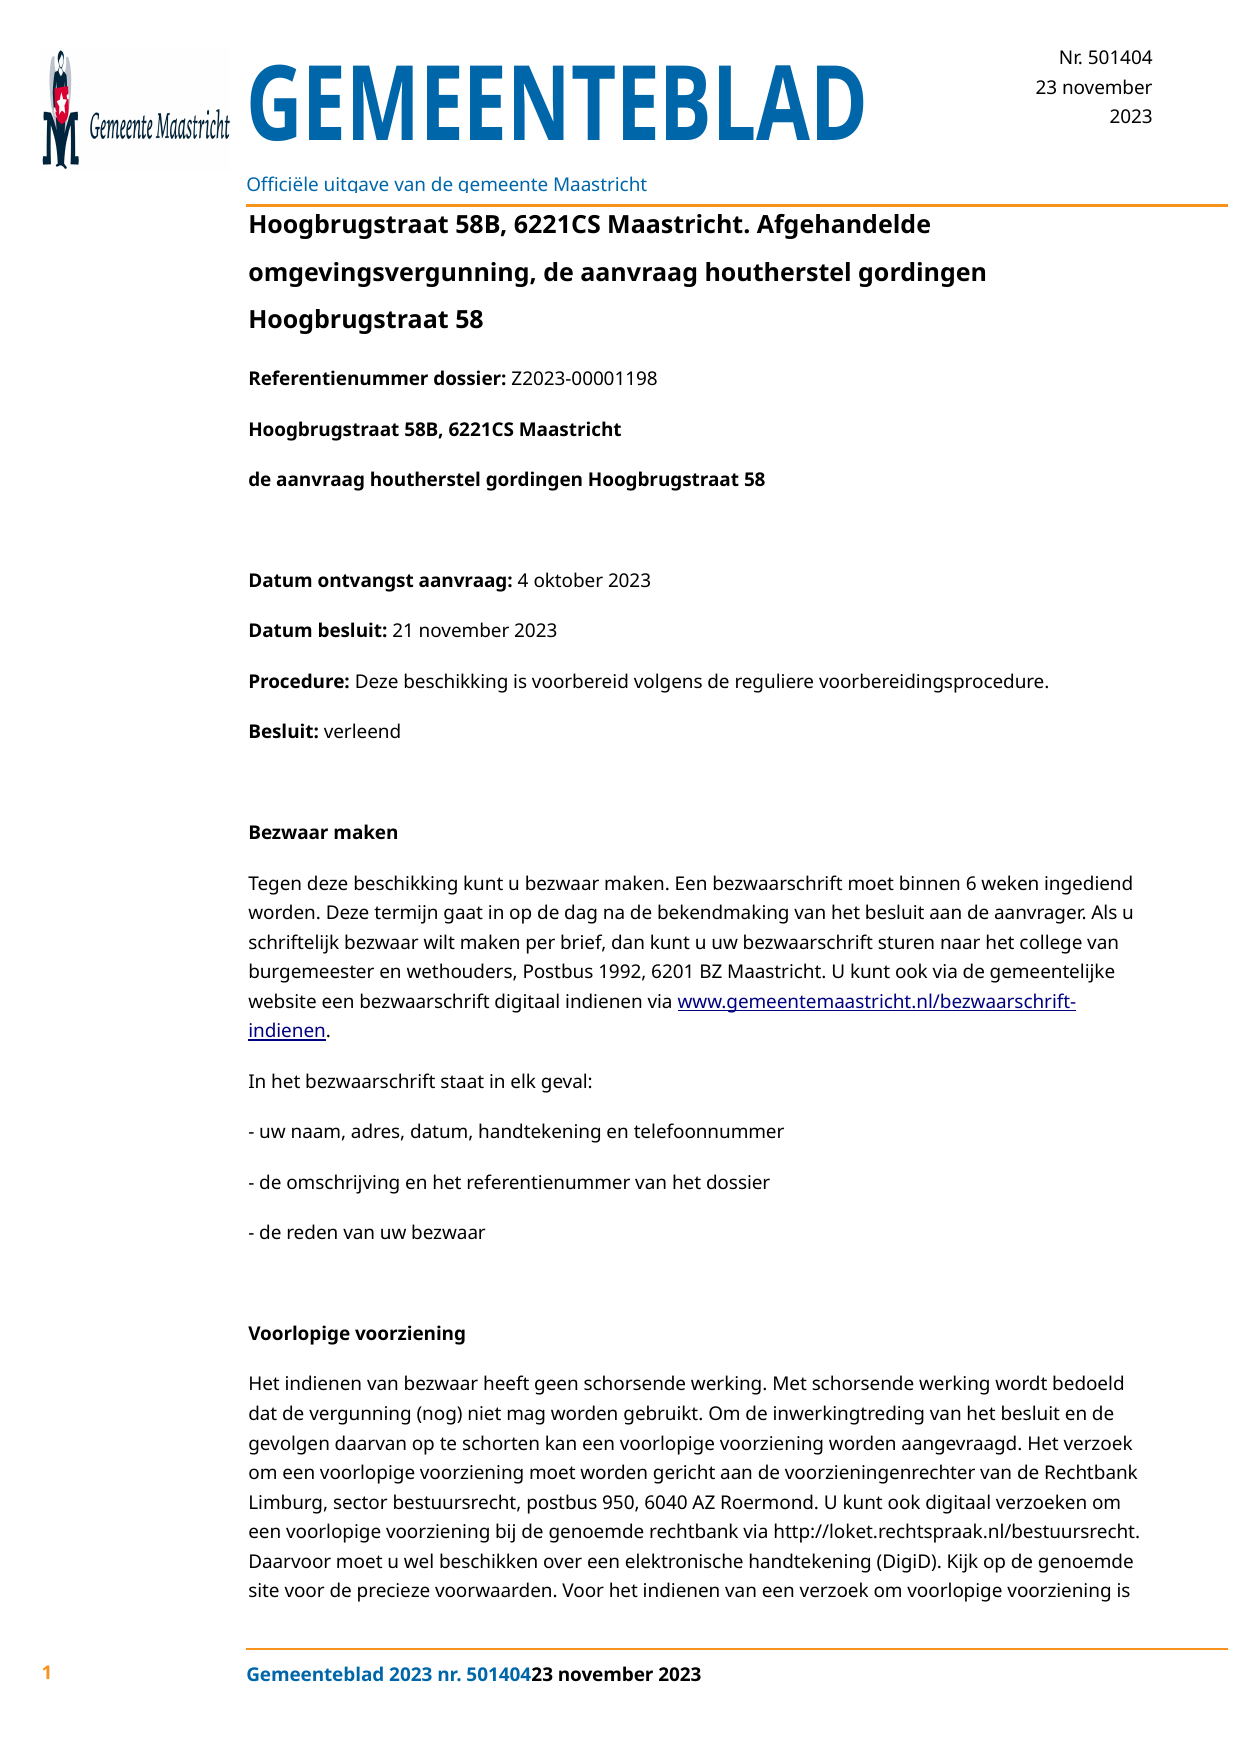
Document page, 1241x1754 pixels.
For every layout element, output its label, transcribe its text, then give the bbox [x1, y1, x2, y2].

text - de omschrijving en het referentienummer van het dossier [248, 1169, 1152, 1194]
text In het bezwaarschrift staat in elk geval: [248, 1068, 1152, 1094]
text Hoogbrugstraat 58B, 6221CS Maastricht [248, 416, 1152, 442]
text - uw naam, adres, datum, handtekening en telefoonnummer [248, 1118, 1152, 1144]
text Datum ontvangst aanvraag: 4 oktober 2023 [248, 567, 1152, 593]
text Datum besluit: 21 november 2023 [248, 618, 1152, 643]
text Bezwaar maken [248, 819, 1152, 845]
text Tegen deze beschikking kunt u bezwaar maken. Een bezwaarschrift moet binnen 6 weken ingediend worden. Deze termijn gaat in op de dag na de bekendmaking van het besluit aan de aanvrager. Als u schriftelijk bezwaar wilt maken per brief, dan kunt u uw bezwaarschrift sturen naar het college van burgemeester en wethouders, Postbus 1992, 6201 BZ Maastricht. U kunt ook via de gemeentelijke website een bezwaarschrift digitaal indienen via www.gemeentemaastricht.nl/bezwaarschrift-indienen. [248, 870, 1152, 1043]
text de aanvraag houtherstel gordingen Hoogbrugstraat 58 [248, 466, 1152, 492]
text Besluit: verleend [248, 718, 1152, 744]
text Voorlopige voorziening [248, 1320, 1152, 1346]
picture [41, 47, 231, 172]
text - de reden van uw bezwaar [248, 1219, 1152, 1245]
text Het indienen van bezwaar heeft geen schorsende werking. Met schorsende werking wordt bedoeld dat de vergunning (nog) niet mag worden gebruikt. Om de inwerkingtreding van het besluit en de gevolgen daarvan op te schorten kan een voorlopige voorziening worden aangevraagd. Het verzoek om een voorlopige voorziening moet worden gericht aan de voorzieningenrechter van de Rechtbank Limburg, sector bestuursrecht, postbus 950, 6040 AZ Roermond. U kunt ook digitaal verzoeken om een voorlopige voorziening bij de genoemde rechtbank via http://loket.rechtspraak.nl/bestuursrecht. Daarvoor moet u wel beschikken over een elektronische handtekening (DigiD). Kijk op de genoemde site voor de precieze voorwaarden. Voor het indienen van een verzoek om voorlopige voorziening is [248, 1371, 1152, 1603]
text Procedure: Deze beschikking is voorbereid volgens de reguliere voorbereidingsprocedure. [248, 668, 1152, 694]
text Referentienummer dossier: Z2023-00001198 [248, 366, 1152, 391]
text Hoogbrugstraat 58B, 6221CS Maastricht. Afgehandelde omgevingsvergunning, de aanvraag houtherstel gordingen Hoogbrugstraat 58 [248, 207, 1152, 336]
